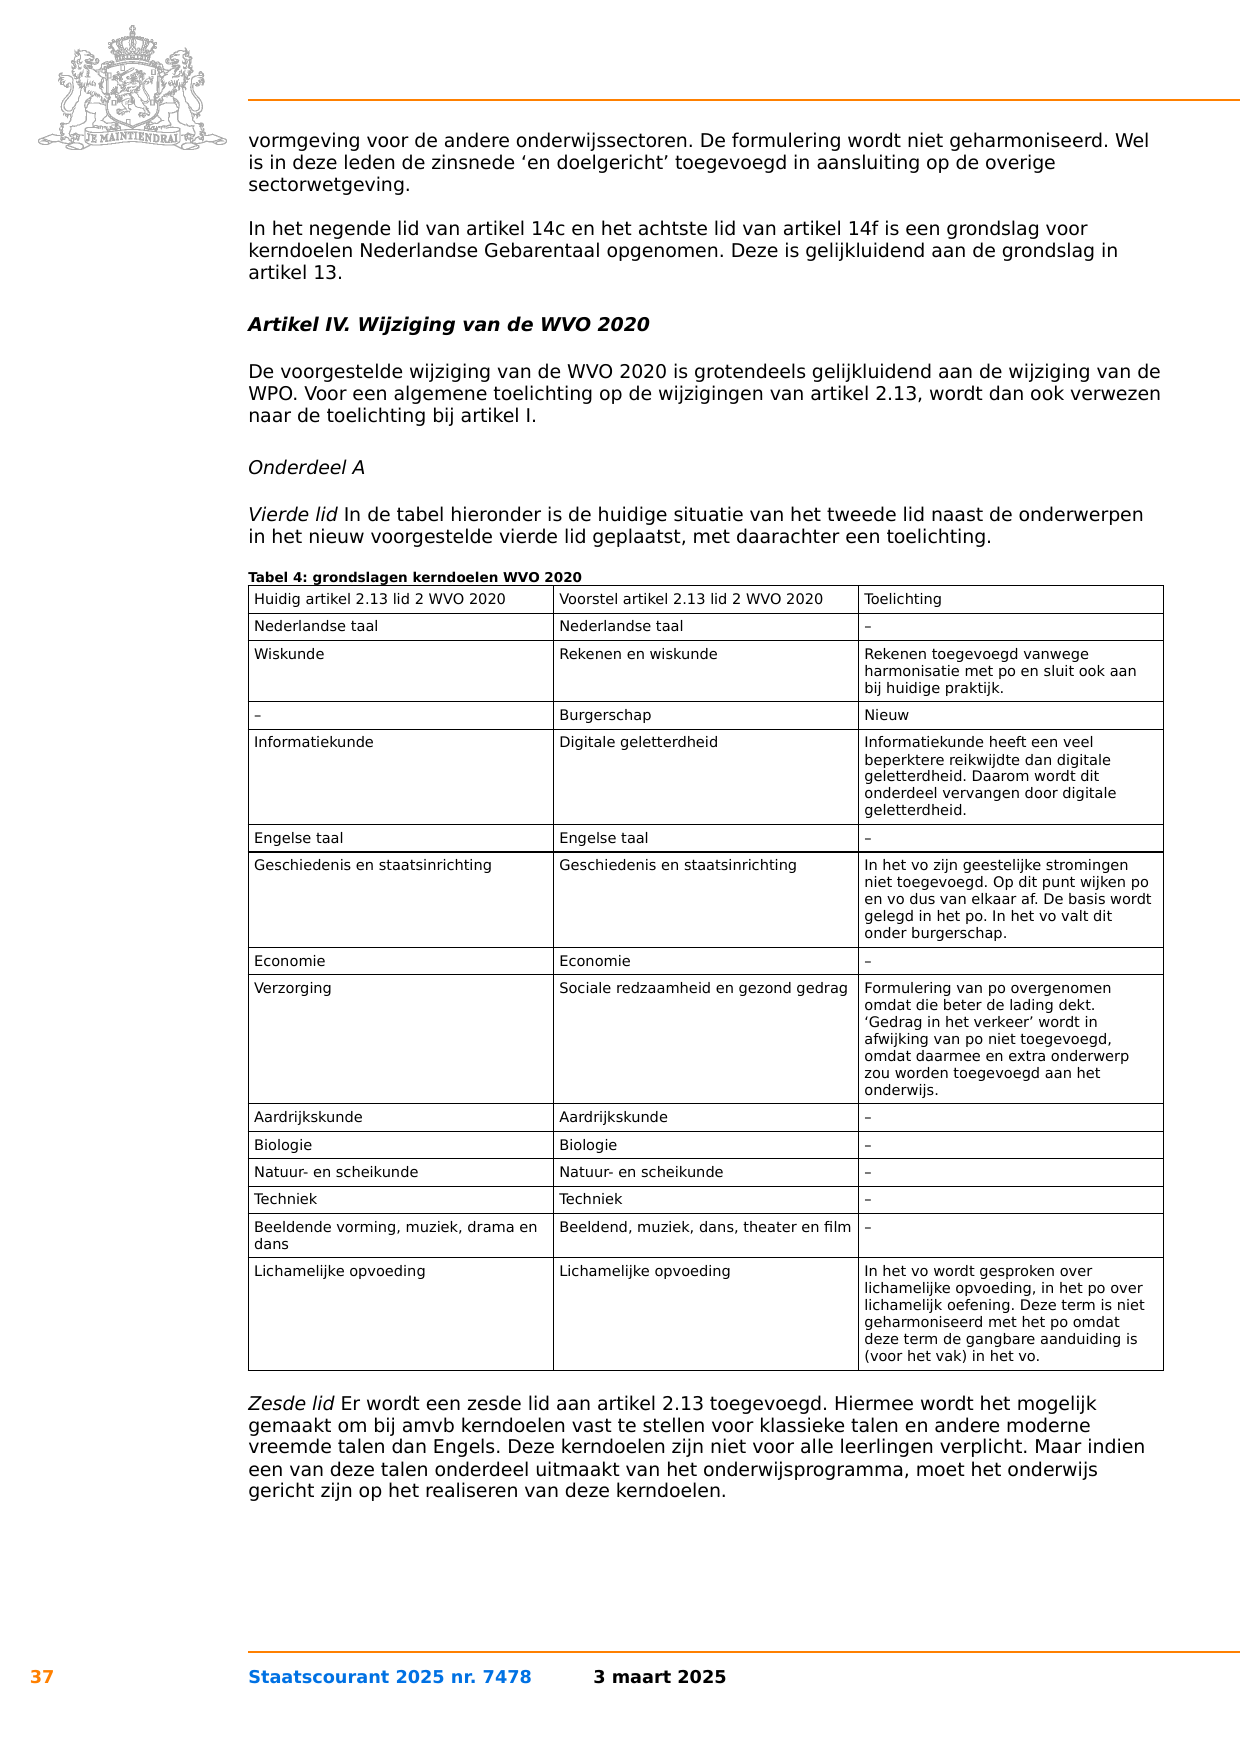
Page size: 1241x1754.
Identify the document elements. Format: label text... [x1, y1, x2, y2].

table_cell Nederlandse taal [554, 614, 858, 640]
table_cell Biologie [249, 1132, 553, 1158]
table_cell Aardrijkskunde [554, 1104, 858, 1131]
table_header Tabel 4: grondslagen kerndoelen WVO 2020 [248, 569, 1163, 585]
text Vierde lid In de tabel hieronder is de huidige situatie van het tweede lid naast de onderwerpen in het nieuw voorgestelde vierde lid geplaatst, met daarachter een toelichting. [248, 503, 1163, 547]
subtitle Artikel IV. Wijziging van de WVO 2020 [248, 314, 1163, 336]
table_cell Informatiekunde [249, 730, 553, 824]
table_cell Beeldend, muziek, dans, theater en film [554, 1214, 858, 1257]
table_cell Digitale geletterdheid [554, 730, 858, 824]
text Zesde lid Er wordt een zesde lid aan artikel 2.13 toegevoegd. Hiermee wordt het mogelijk gemaakt om bij amvb kerndoelen vast te stellen voor klassieke talen en andere moderne vreemde talen dan Engels. Deze kerndoelen zijn niet voor alle leerlingen verplicht. Maar indien een van deze talen onderdeel uitmaakt van het onderwijsprogramma, moet het onderwijs gericht zijn op het realiseren van deze kerndoelen. [248, 1392, 1163, 1502]
table_cell Informatiekunde heeft een veel beperktere reikwijdte dan digitale geletterdheid. Daarom wordt dit onderdeel vervangen door digitale geletterdheid. [859, 730, 1163, 824]
subtitle Onderdeel A [248, 457, 1163, 478]
table_cell Formulering van po overgenomen omdat die beter de lading dekt. ‘Gedrag in het verkeer’ wordt in afwijking van po niet toegevoegd, omdat daarmee en extra onderwerp zou worden toegevoegd aan het onderwijs. [859, 975, 1163, 1103]
table_cell Geschiedenis en staatsinrichting [249, 853, 553, 947]
table_cell Natuur- en scheikunde [249, 1159, 553, 1186]
text vormgeving voor de andere onderwijssectoren. De formulering wordt niet geharmoniseerd. Wel is in deze leden de zinsnede ‘en doelgericht’ toegevoegd in aansluiting op de overige sectorwetgeving. [248, 130, 1163, 196]
table_cell Lichamelijke opvoeding [554, 1258, 858, 1369]
table_cell Economie [249, 948, 553, 974]
table_cell – [859, 1104, 1163, 1131]
table_cell Wiskunde [249, 641, 553, 701]
table_cell Lichamelijke opvoeding [249, 1258, 553, 1369]
table_cell Burgerschap [554, 702, 858, 729]
table_cell Nederlandse taal [249, 614, 553, 640]
table_cell Rekenen toegevoegd vanwege harmonisatie met po en sluit ook aan bij huidige praktijk. [859, 641, 1163, 701]
table_cell Verzorging [249, 975, 553, 1103]
table_cell – [859, 1214, 1163, 1257]
table_cell Beeldende vorming, muziek, drama en dans [249, 1214, 553, 1257]
table_cell Voorstel artikel 2.13 lid 2 WVO 2020 [554, 586, 858, 612]
table_cell Biologie [554, 1132, 858, 1158]
table_cell Sociale redzaamheid en gezond gedrag [554, 975, 858, 1103]
table_cell Economie [554, 948, 858, 974]
picture [38, 25, 227, 150]
table_cell Natuur- en scheikunde [554, 1159, 858, 1186]
table_cell – [859, 1132, 1163, 1158]
table_cell – [859, 948, 1163, 974]
table_cell Geschiedenis en staatsinrichting [554, 853, 858, 947]
table_cell Engelse taal [554, 825, 858, 851]
table_cell Rekenen en wiskunde [554, 641, 858, 701]
table_cell Techniek [249, 1187, 553, 1213]
table_cell – [859, 614, 1163, 640]
text De voorgestelde wijziging van de WVO 2020 is grotendeels gelijkluidend aan de wijziging van de WPO. Voor een algemene toelichting op de wijzigingen van artikel 2.13, wordt dan ook verwezen naar de toelichting bij artikel I. [248, 361, 1163, 427]
table_cell Engelse taal [249, 825, 553, 851]
table_cell Nieuw [859, 702, 1163, 729]
table_cell Huidig artikel 2.13 lid 2 WVO 2020 [249, 586, 553, 612]
table_cell – [249, 702, 553, 729]
table_cell – [859, 1159, 1163, 1186]
table_cell In het vo zijn geestelijke stromingen niet toegevoegd. Op dit punt wijken po en vo dus van elkaar af. De basis wordt gelegd in het po. In het vo valt dit onder burgerschap. [859, 853, 1163, 947]
table_cell Techniek [554, 1187, 858, 1213]
table_cell In het vo wordt gesproken over lichamelijke opvoeding, in het po over lichamelijk oefening. Deze term is niet geharmoniseerd met het po omdat deze term de gangbare aanduiding is (voor het vak) in het vo. [859, 1258, 1163, 1369]
table_cell Aardrijkskunde [249, 1104, 553, 1131]
table_cell – [859, 825, 1163, 851]
table_cell Toelichting [859, 586, 1163, 612]
table_cell – [859, 1187, 1163, 1213]
text In het negende lid van artikel 14c en het achtste lid van artikel 14f is een grondslag voor kerndoelen Nederlandse Gebarentaal opgenomen. Deze is gelijkluidend aan de grondslag in artikel 13. [248, 218, 1163, 284]
